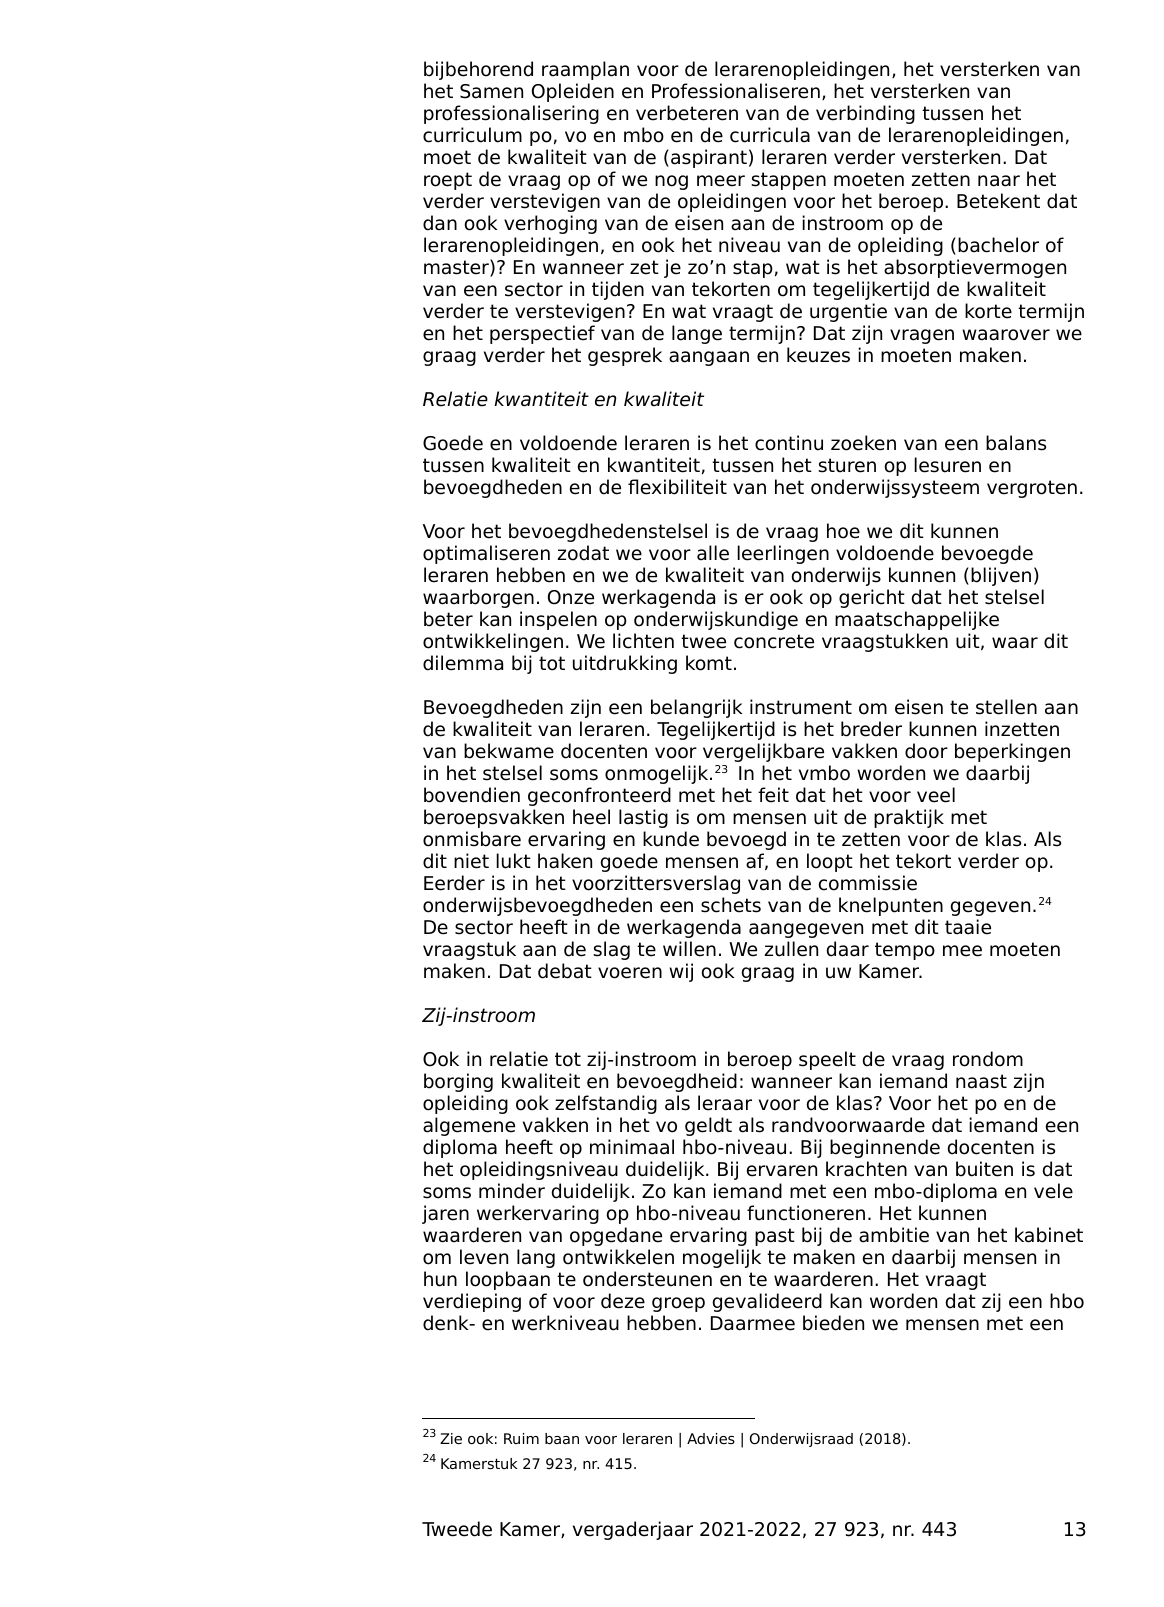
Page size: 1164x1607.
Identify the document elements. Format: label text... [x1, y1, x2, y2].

text Kamerstuk 27 923, nr. 415. [422, 1452, 1087, 1474]
subtitle Relatie kwantiteit en kwaliteit [422, 389, 1087, 411]
subtitle Zij-instroom [422, 1005, 1087, 1027]
text Zie ook: Ruim baan voor leraren | Advies | Onderwijsraad (2018). [422, 1427, 1087, 1449]
text Ook in relatie tot zij-instroom in beroep speelt de vraag rondom borging kwaliteit en bevoegdheid: wanneer kan iemand naast zijn opleiding ook zelfstandig als leraar voor de klas? Voor het po en de algemene vakken in het vo geldt als randvoorwaarde dat iemand een diploma heeft op minimaal hbo-niveau. Bij beginnende docenten is het opleidingsniveau duidelijk. Bij ervaren krachten van buiten is dat soms minder duidelijk. Zo kan iemand met een mbo-diploma en vele jaren werkervaring op hbo-niveau functioneren. Het kunnen waarderen van opgedane ervaring past bij de ambitie van het kabinet om leven lang ontwikkelen mogelijk te maken en daarbij mensen in hun loopbaan te ondersteunen en te waarderen. Het vraagt verdieping of voor deze groep gevalideerd kan worden dat zij een hbo denk- en werkniveau hebben. Daarmee bieden we mensen met een [422, 1049, 1087, 1335]
text Goede en voldoende leraren is het continu zoeken van een balans tussen kwaliteit en kwantiteit, tussen het sturen op lesuren en bevoegdheden en de flexibiliteit van het onderwijssysteem vergroten. [422, 433, 1087, 499]
text Bevoegdheden zijn een belangrijk instrument om eisen te stellen aan de kwaliteit van leraren. Tegelijkertijd is het breder kunnen inzetten van bekwame docenten voor vergelijkbare vakken door beperkingen in het stelsel soms onmogelijk. In het vmbo worden we daarbij bovendien geconfronteerd met het feit dat het voor veel beroepsvakken heel lastig is om mensen uit de praktijk met onmisbare ervaring en kunde bevoegd in te zetten voor de klas. Als dit niet lukt haken goede mensen af, en loopt het tekort verder op. Eerder is in het voorzittersverslag van de commissie onderwijsbevoegdheden een schets van de knelpunten gegeven. De sector heeft in de werkagenda aangegeven met dit taaie vraagstuk aan de slag te willen. We zullen daar tempo mee moeten maken. Dat debat voeren wij ook graag in uw Kamer. [422, 697, 1087, 983]
text Voor het bevoegdhedenstelsel is de vraag hoe we dit kunnen optimaliseren zodat we voor alle leerlingen voldoende bevoegde leraren hebben en we de kwaliteit van onderwijs kunnen (blijven) waarborgen. Onze werkagenda is er ook op gericht dat het stelsel beter kan inspelen op onderwijskundige en maatschappelijke ontwikkelingen. We lichten twee concrete vraagstukken uit, waar dit dilemma bij tot uitdrukking komt. [422, 521, 1087, 675]
text bijbehorend raamplan voor de lerarenopleidingen, het versterken van het Samen Opleiden en Professionaliseren, het versterken van professionalisering en verbeteren van de verbinding tussen het curriculum po, vo en mbo en de curricula van de lerarenopleidingen, moet de kwaliteit van de (aspirant) leraren verder versterken. Dat roept de vraag op of we nog meer stappen moeten zetten naar het verder verstevigen van de opleidingen voor het beroep. Betekent dat dan ook verhoging van de eisen aan de instroom op de lerarenopleidingen, en ook het niveau van de opleiding (bachelor of master)? En wanneer zet je zo’n stap, wat is het absorptievermogen van een sector in tijden van tekorten om tegelijkertijd de kwaliteit verder te verstevigen? En wat vraagt de urgentie van de korte termijn en het perspectief van de lange termijn? Dat zijn vragen waarover we graag verder het gesprek aangaan en keuzes in moeten maken. [422, 59, 1087, 367]
